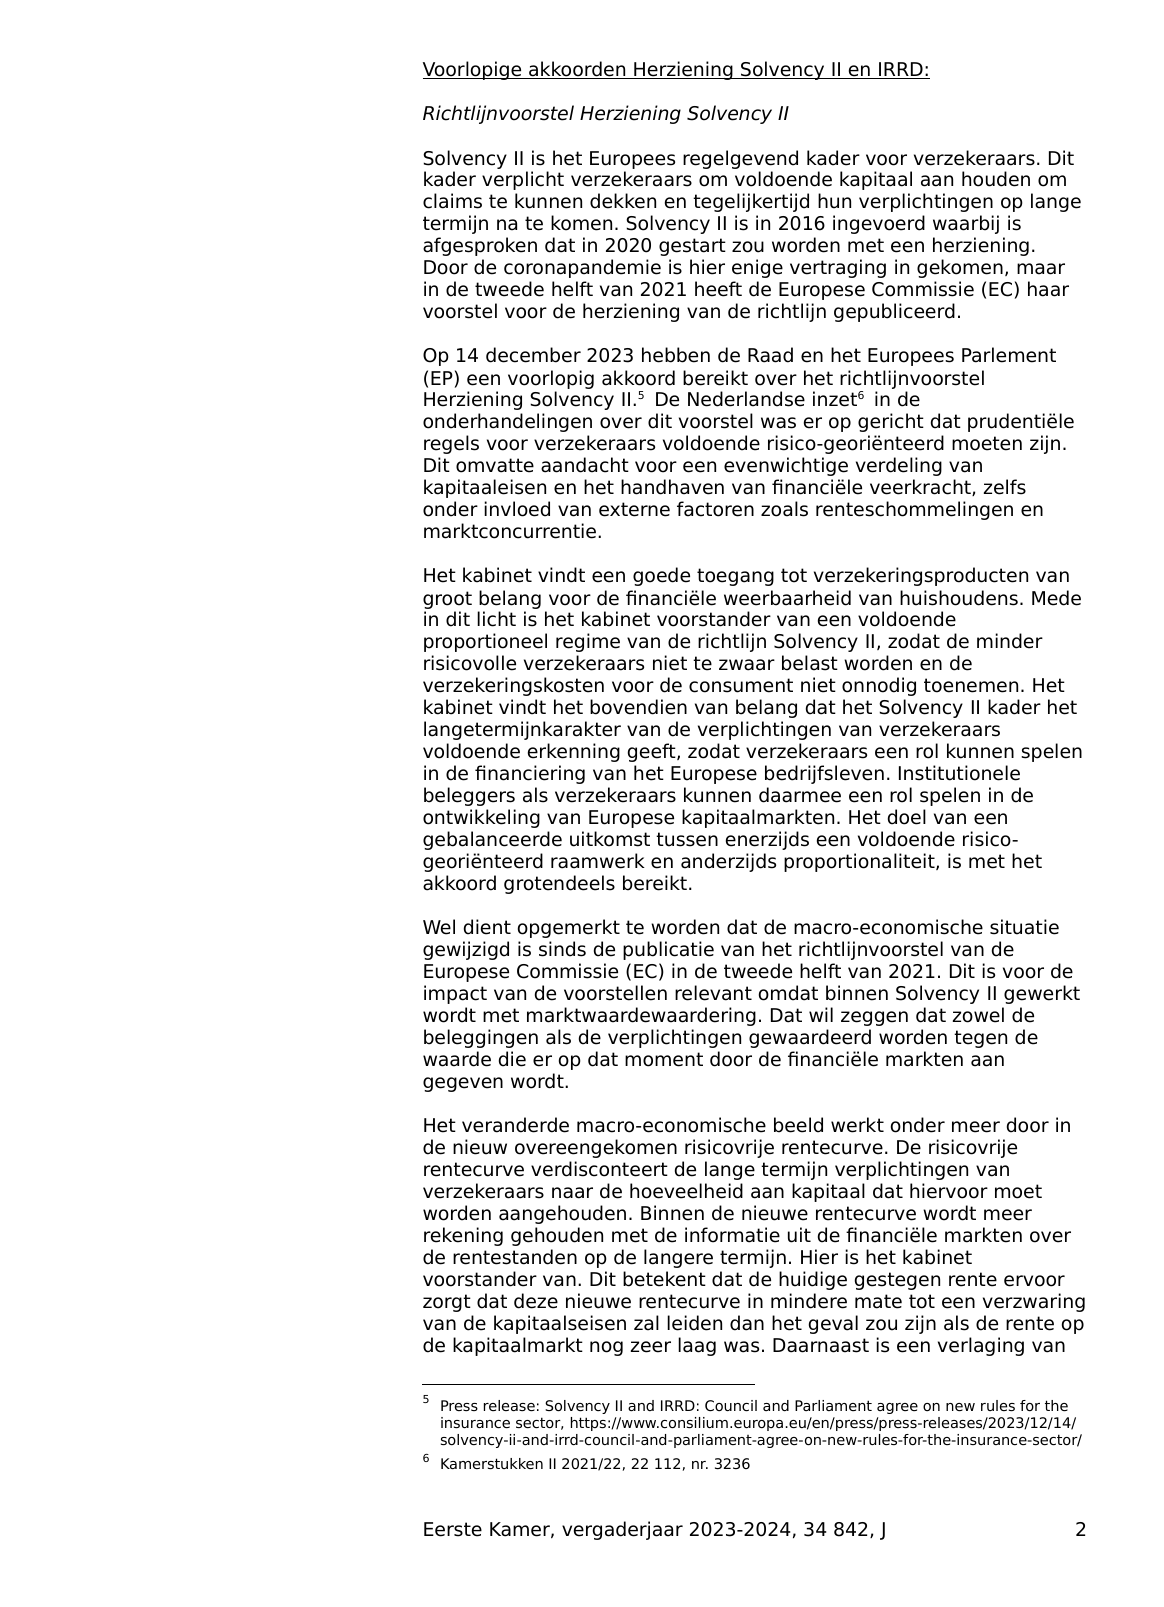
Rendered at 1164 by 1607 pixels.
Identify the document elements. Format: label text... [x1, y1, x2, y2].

text Kamerstukken II 2021/22, 22 112, nr. 3236 [422, 1452, 1087, 1474]
text Wel dient opgemerkt te worden dat de macro-economische situatie gewijzigd is sinds de publicatie van het richtlijnvoorstel van de Europese Commissie (EC) in de tweede helft van 2021. Dit is voor de impact van de voorstellen relevant omdat binnen Solvency II gewerkt wordt met marktwaardewaardering. Dat wil zeggen dat zowel de beleggingen als de verplichtingen gewaardeerd worden tegen de waarde die er op dat moment door de financiële markten aan gegeven wordt. [422, 917, 1087, 1093]
text Press release: Solvency II and IRRD: Council and Parliament agree on new rules for the insurance sector, https://www.consilium.europa.eu/en/press/press-releases/2023/12/14/solvency-ii-and-irrd-council-and-parliament-agree-on-new-rules-for-the-insurance-sector/ [422, 1393, 1087, 1449]
subtitle Voorlopige akkoorden Herziening Solvency II en IRRD: [422, 59, 1087, 81]
text Het kabinet vindt een goede toegang tot verzekeringsproducten van groot belang voor de financiële weerbaarheid van huishoudens. Mede in dit licht is het kabinet voorstander van een voldoende proportioneel regime van de richtlijn Solvency II, zodat de minder risicovolle verzekeraars niet te zwaar belast worden en de verzekeringskosten voor de consument niet onnodig toenemen. Het kabinet vindt het bovendien van belang dat het Solvency II kader het langetermijnkarakter van de verplichtingen van verzekeraars voldoende erkenning geeft, zodat verzekeraars een rol kunnen spelen in de financiering van het Europese bedrijfsleven. Institutionele beleggers als verzekeraars kunnen daarmee een rol spelen in de ontwikkeling van Europese kapitaalmarkten. Het doel van een gebalanceerde uitkomst tussen enerzijds een voldoende risico-georiënteerd raamwerk en anderzijds proportionaliteit, is met het akkoord grotendeels bereikt. [422, 565, 1087, 895]
text Het veranderde macro-economische beeld werkt onder meer door in de nieuw overeengekomen risicovrije rentecurve. De risicovrije rentecurve verdisconteert de lange termijn verplichtingen van verzekeraars naar de hoeveelheid aan kapitaal dat hiervoor moet worden aangehouden. Binnen de nieuwe rentecurve wordt meer rekening gehouden met de informatie uit de financiële markten over de rentestanden op de langere termijn. Hier is het kabinet voorstander van. Dit betekent dat de huidige gestegen rente ervoor zorgt dat deze nieuwe rentecurve in mindere mate tot een verzwaring van de kapitaalseisen zal leiden dan het geval zou zijn als de rente op de kapitaalmarkt nog zeer laag was. Daarnaast is een verlaging van [422, 1115, 1087, 1357]
text Op 14 december 2023 hebben de Raad en het Europees Parlement (EP) een voorlopig akkoord bereikt over het richtlijnvoorstel Herziening Solvency II. De Nederlandse inzet in de onderhandelingen over dit voorstel was er op gericht dat prudentiële regels voor verzekeraars voldoende risico-georiënteerd moeten zijn. Dit omvatte aandacht voor een evenwichtige verdeling van kapitaaleisen en het handhaven van financiële veerkracht, zelfs onder invloed van externe factoren zoals renteschommelingen en marktconcurrentie. [422, 345, 1087, 543]
subtitle Richtlijnvoorstel Herziening Solvency II [422, 103, 1087, 125]
text Solvency II is het Europees regelgevend kader voor verzekeraars. Dit kader verplicht verzekeraars om voldoende kapitaal aan houden om claims te kunnen dekken en tegelijkertijd hun verplichtingen op lange termijn na te komen. Solvency II is in 2016 ingevoerd waarbij is afgesproken dat in 2020 gestart zou worden met een herziening. Door de coronapandemie is hier enige vertraging in gekomen, maar in de tweede helft van 2021 heeft de Europese Commissie (EC) haar voorstel voor de herziening van de richtlijn gepubliceerd. [422, 147, 1087, 323]
